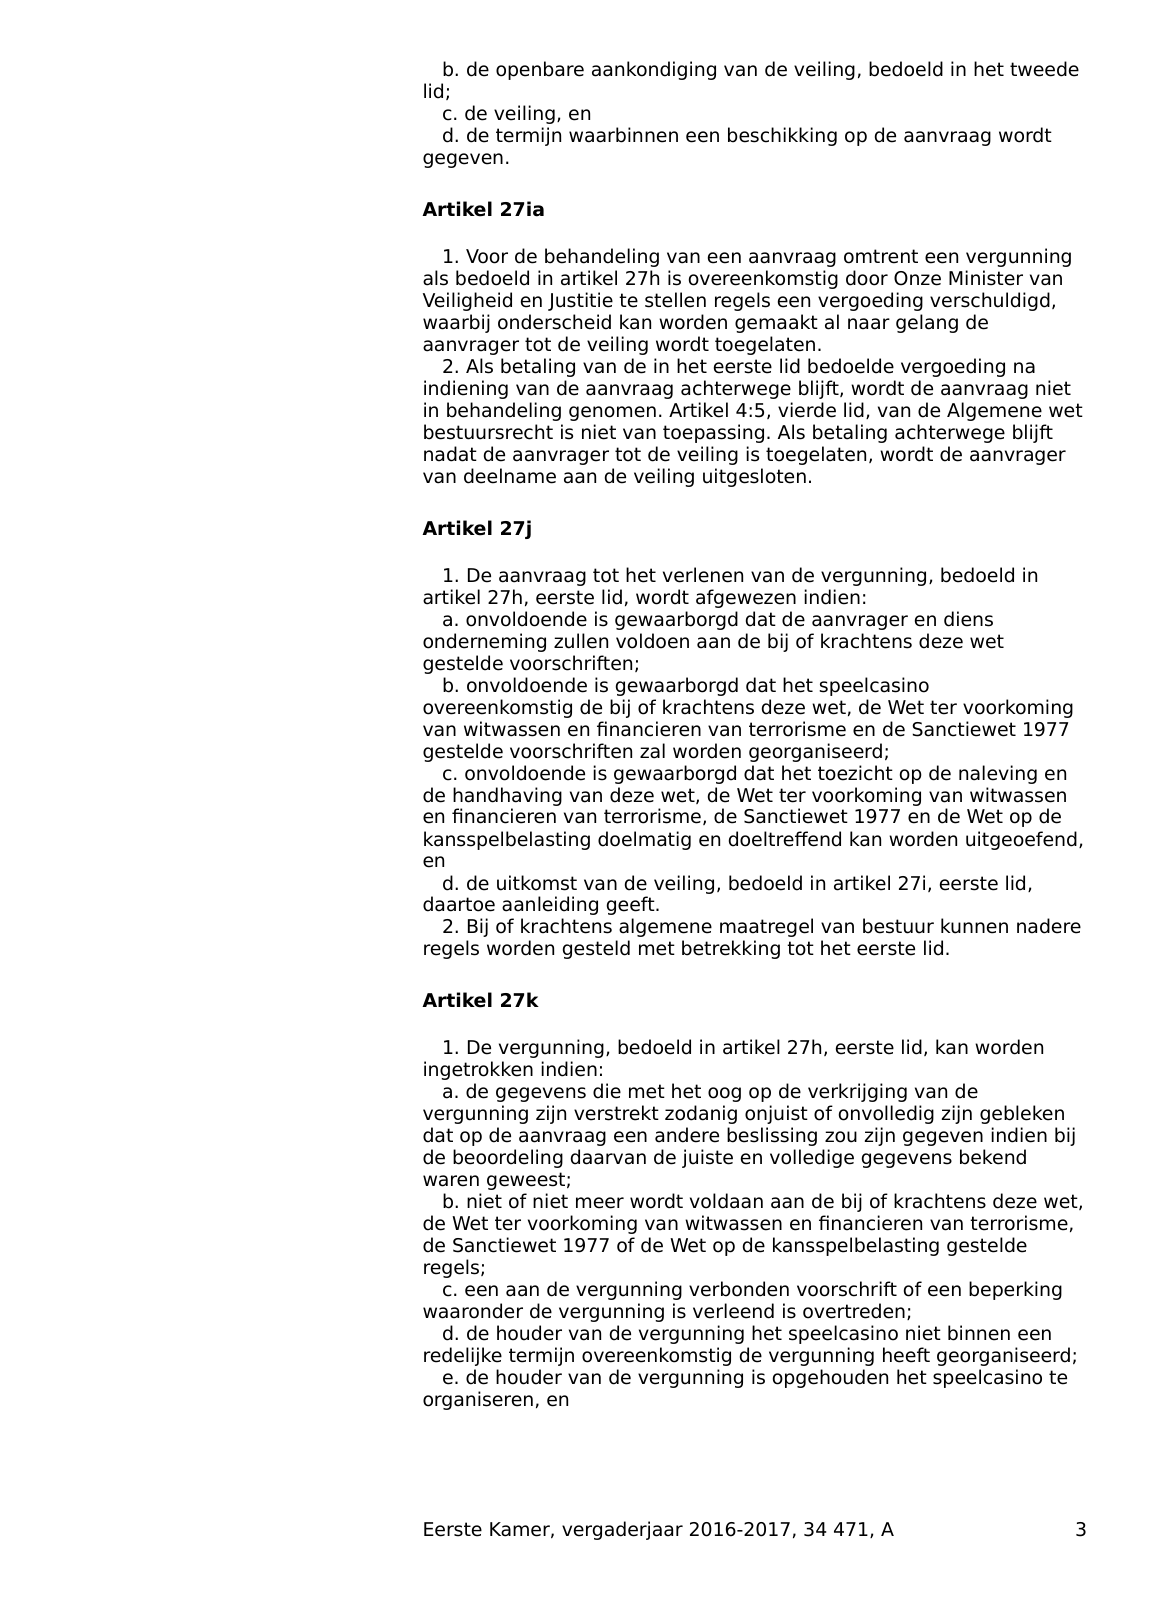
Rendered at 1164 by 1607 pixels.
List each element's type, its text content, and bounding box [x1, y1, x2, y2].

subtitle Artikel 27k [422, 990, 1087, 1012]
text a. de gegevens die met het oog op de verkrijging van de vergunning zijn verstrekt zodanig onjuist of onvolledig zijn gebleken dat op de aanvraag een andere beslissing zou zijn gegeven indien bij de beoordeling daarvan de juiste en volledige gegevens bekend waren geweest; [422, 1081, 1087, 1191]
subtitle Artikel 27ia [422, 199, 1087, 221]
text d. de uitkomst van de veiling, bedoeld in artikel 27i, eerste lid, daartoe aanleiding geeft. [422, 872, 1087, 916]
text e. de houder van de vergunning is opgehouden het speelcasino te organiseren, en [422, 1367, 1087, 1411]
text c. de veiling, en [422, 103, 1087, 125]
text 2. Als betaling van de in het eerste lid bedoelde vergoeding na indiening van de aanvraag achterwege blijft, wordt de aanvraag niet in behandeling genomen. Artikel 4:5, vierde lid, van de Algemene wet bestuursrecht is niet van toepassing. Als betaling achterwege blijft nadat de aanvrager tot de veiling is toegelaten, wordt de aanvrager van deelname aan de veiling uitgesloten. [422, 356, 1087, 488]
text 2. Bij of krachtens algemene maatregel van bestuur kunnen nadere regels worden gesteld met betrekking tot het eerste lid. [422, 916, 1087, 960]
text b. onvoldoende is gewaarborgd dat het speelcasino overeenkomstig de bij of krachtens deze wet, de Wet ter voorkoming van witwassen en financieren van terrorisme en de Sanctiewet 1977 gestelde voorschriften zal worden georganiseerd; [422, 674, 1087, 762]
text d. de houder van de vergunning het speelcasino niet binnen een redelijke termijn overeenkomstig de vergunning heeft georganiseerd; [422, 1323, 1087, 1367]
subtitle Artikel 27j [422, 518, 1087, 540]
text c. een aan de vergunning verbonden voorschrift of een beperking waaronder de vergunning is verleend is overtreden; [422, 1279, 1087, 1323]
text 1. De aanvraag tot het verlenen van de vergunning, bedoeld in artikel 27h, eerste lid, wordt afgewezen indien: [422, 565, 1087, 609]
text a. onvoldoende is gewaarborgd dat de aanvrager en diens onderneming zullen voldoen aan de bij of krachtens deze wet gestelde voorschriften; [422, 609, 1087, 674]
text c. onvoldoende is gewaarborgd dat het toezicht op de naleving en de handhaving van deze wet, de Wet ter voorkoming van witwassen en financieren van terrorisme, de Sanctiewet 1977 en de Wet op de kansspelbelasting doelmatig en doeltreffend kan worden uitgeoefend, en [422, 762, 1087, 872]
text b. de openbare aankondiging van de veiling, bedoeld in het tweede lid; [422, 59, 1087, 103]
text b. niet of niet meer wordt voldaan aan de bij of krachtens deze wet, de Wet ter voorkoming van witwassen en financieren van terrorisme, de Sanctiewet 1977 of de Wet op de kansspelbelasting gestelde regels; [422, 1191, 1087, 1279]
text 1. Voor de behandeling van een aanvraag omtrent een vergunning als bedoeld in artikel 27h is overeenkomstig door Onze Minister van Veiligheid en Justitie te stellen regels een vergoeding verschuldigd, waarbij onderscheid kan worden gemaakt al naar gelang de aanvrager tot de veiling wordt toegelaten. [422, 246, 1087, 356]
text d. de termijn waarbinnen een beschikking op de aanvraag wordt gegeven. [422, 125, 1087, 169]
text 1. De vergunning, bedoeld in artikel 27h, eerste lid, kan worden ingetrokken indien: [422, 1037, 1087, 1081]
